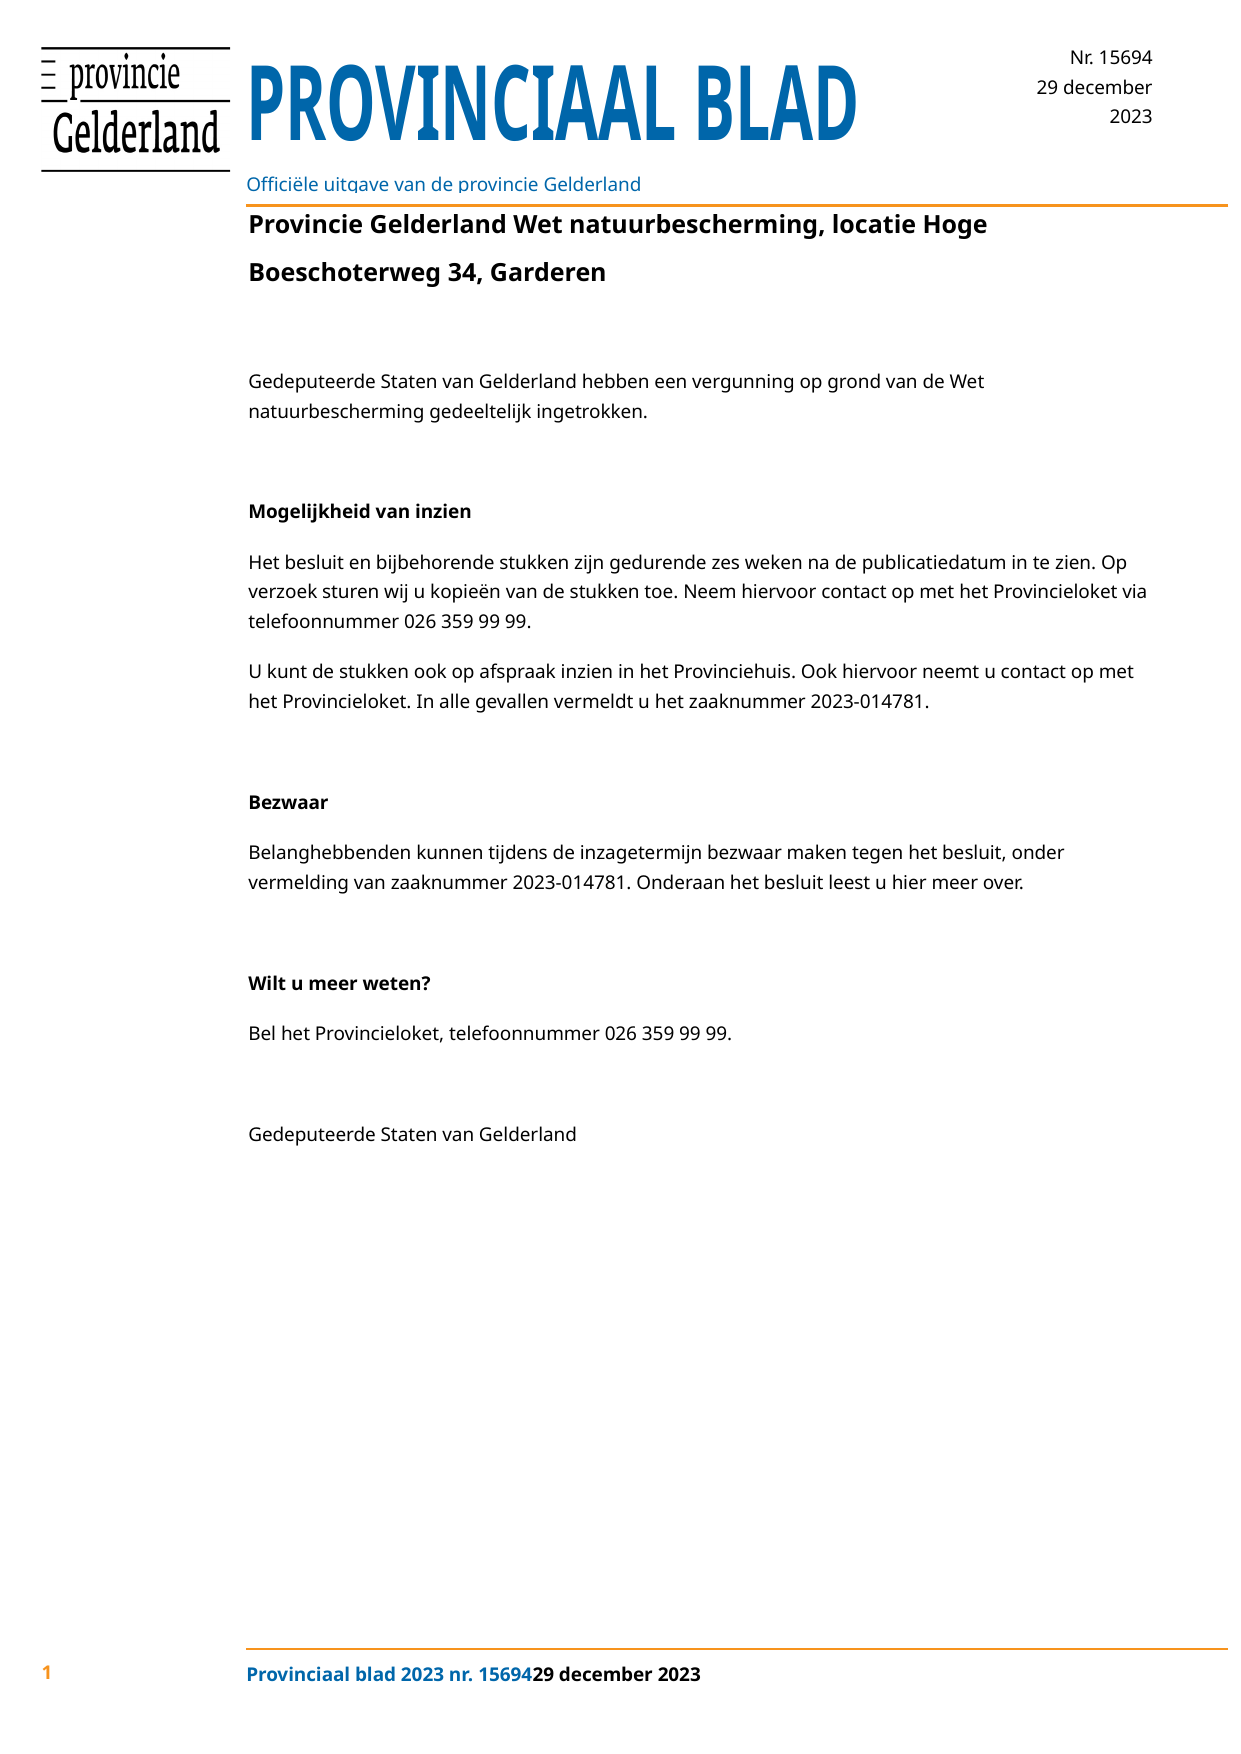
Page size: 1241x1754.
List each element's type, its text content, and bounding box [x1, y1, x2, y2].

picture [41, 47, 231, 172]
text Gedeputeerde Staten van Gelderland hebben een vergunning op grond van de Wet natuurbescherming gedeeltelijk ingetrokken. [248, 368, 1152, 424]
text Wilt u meer weten? [248, 970, 1152, 996]
text U kunt de stukken ook op afspraak inzien in het Provinciehuis. Ook hiervoor neemt u contact op met het Provincieloket. In alle gevallen vermeldt u het zaaknummer 2023-014781. [248, 659, 1152, 714]
text Mogelijkheid van inzien [248, 499, 1152, 524]
text Provincie Gelderland Wet natuurbescherming, locatie Hoge Boeschoterweg 34, Garderen [248, 207, 1152, 288]
text Bel het Provincieloket, telefoonnummer 026 359 99 99. [248, 1020, 1152, 1046]
text Het besluit en bijbehorende stukken zijn gedurende zes weken na de publicatiedatum in te zien. Op verzoek sturen wij u kopieën van de stukken toe. Neem hiervoor contact op met het Provincieloket via telefoonnummer 026 359 99 99. [248, 549, 1152, 634]
text Gedeputeerde Staten van Gelderland [248, 1121, 1152, 1147]
text Belanghebbenden kunnen tijdens de inzagetermijn bezwaar maken tegen het besluit, onder vermelding van zaaknummer 2023-014781. Onderaan het besluit leest u hier meer over. [248, 839, 1152, 895]
text Bezwaar [248, 789, 1152, 815]
